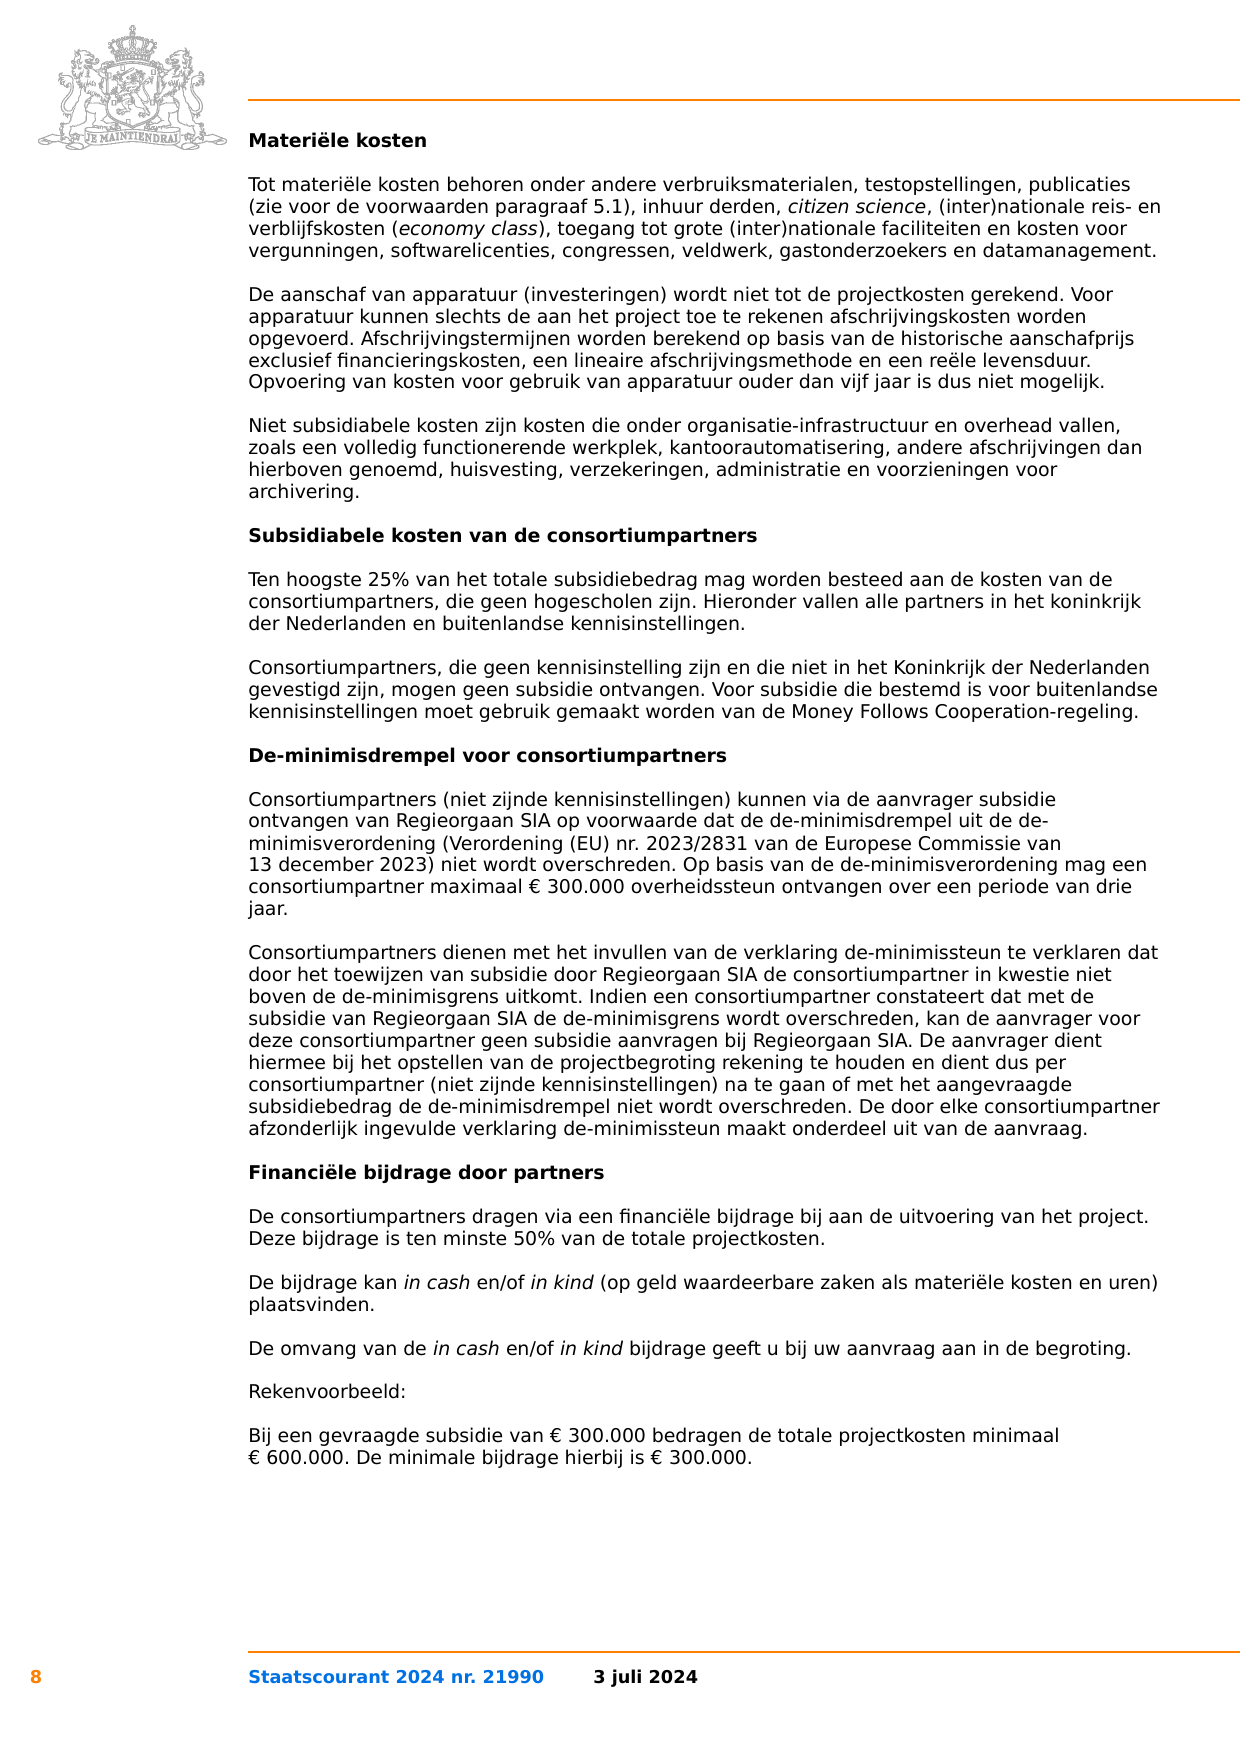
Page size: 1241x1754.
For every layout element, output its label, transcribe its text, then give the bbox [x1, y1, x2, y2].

text Tot materiële kosten behoren onder andere verbruiksmaterialen, testopstellingen, publicaties (zie voor de voorwaarden paragraaf 5.1), inhuur derden, citizen science, (inter)nationale reis- en verblijfskosten (economy class), toegang tot grote (inter)nationale faciliteiten en kosten voor vergunningen, softwarelicenties, congressen, veldwerk, gastonderzoekers en datamanagement. [248, 174, 1163, 262]
text De bijdrage kan in cash en/of in kind (op geld waardeerbare zaken als materiële kosten en uren) plaatsvinden. [248, 1272, 1163, 1316]
subtitle Financiële bijdrage door partners [248, 1162, 1163, 1184]
text Niet subsidiabele kosten zijn kosten die onder organisatie-infrastructuur en overhead vallen, zoals een volledig functionerende werkplek, kantoorautomatisering, andere afschrijvingen dan hierboven genoemd, huisvesting, verzekeringen, administratie en voorzieningen voor archivering. [248, 415, 1163, 503]
text De omvang van de in cash en/of in kind bijdrage geeft u bij uw aanvraag aan in de begroting. [248, 1337, 1163, 1359]
text De aanschaf van apparatuur (investeringen) wordt niet tot de projectkosten gerekend. Voor apparatuur kunnen slechts de aan het project toe te rekenen afschrijvingskosten worden opgevoerd. Afschrijvingstermijnen worden berekend op basis van de historische aanschafprijs exclusief financieringskosten, een lineaire afschrijvingsmethode en een reële levensduur. Opvoering van kosten voor gebruik van apparatuur ouder dan vijf jaar is dus niet mogelijk. [248, 283, 1163, 393]
subtitle Materiële kosten [248, 130, 1163, 152]
text De consortiumpartners dragen via een financiële bijdrage bij aan de uitvoering van het project. Deze bijdrage is ten minste 50% van de totale projectkosten. [248, 1206, 1163, 1250]
text Bij een gevraagde subsidie van € 300.000 bedragen de totale projectkosten minimaal € 600.000. De minimale bijdrage hierbij is € 300.000. [248, 1425, 1163, 1469]
text Consortiumpartners dienen met het invullen van de verklaring de-minimissteun te verklaren dat door het toewijzen van subsidie door Regieorgaan SIA de consortiumpartner in kwestie niet boven de de-minimisgrens uitkomt. Indien een consortiumpartner constateert dat met de subsidie van Regieorgaan SIA de de-minimisgrens wordt overschreden, kan de aanvrager voor deze consortiumpartner geen subsidie aanvragen bij Regieorgaan SIA. De aanvrager dient hiermee bij het opstellen van de projectbegroting rekening te houden en dient dus per consortiumpartner (niet zijnde kennisinstellingen) na te gaan of met het aangevraagde subsidiebedrag de de-minimisdrempel niet wordt overschreden. De door elke consortiumpartner afzonderlijk ingevulde verklaring de-minimissteun maakt onderdeel uit van de aanvraag. [248, 942, 1163, 1140]
text Ten hoogste 25% van het totale subsidiebedrag mag worden besteed aan de kosten van de consortiumpartners, die geen hogescholen zijn. Hieronder vallen alle partners in het koninkrijk der Nederlanden en buitenlandse kennisinstellingen. [248, 569, 1163, 635]
text Consortiumpartners (niet zijnde kennisinstellingen) kunnen via de aanvrager subsidie ontvangen van Regieorgaan SIA op voorwaarde dat de de-minimisdrempel uit de de-minimisverordening (Verordening (EU) nr. 2023/2831 van de Europese Commissie van 13 december 2023) niet wordt overschreden. Op basis van de de-minimisverordening mag een consortiumpartner maximaal € 300.000 overheidssteun ontvangen over een periode van drie jaar. [248, 788, 1163, 920]
subtitle Subsidiabele kosten van de consortiumpartners [248, 525, 1163, 547]
text Rekenvoorbeeld: [248, 1381, 1163, 1403]
text Consortiumpartners, die geen kennisinstelling zijn en die niet in het Koninkrijk der Nederlanden gevestigd zijn, mogen geen subsidie ontvangen. Voor subsidie die bestemd is voor buitenlandse kennisinstellingen moet gebruik gemaakt worden van de Money Follows Cooperation-regeling. [248, 657, 1163, 723]
picture [38, 25, 227, 150]
subtitle De-minimisdrempel voor consortiumpartners [248, 744, 1163, 767]
